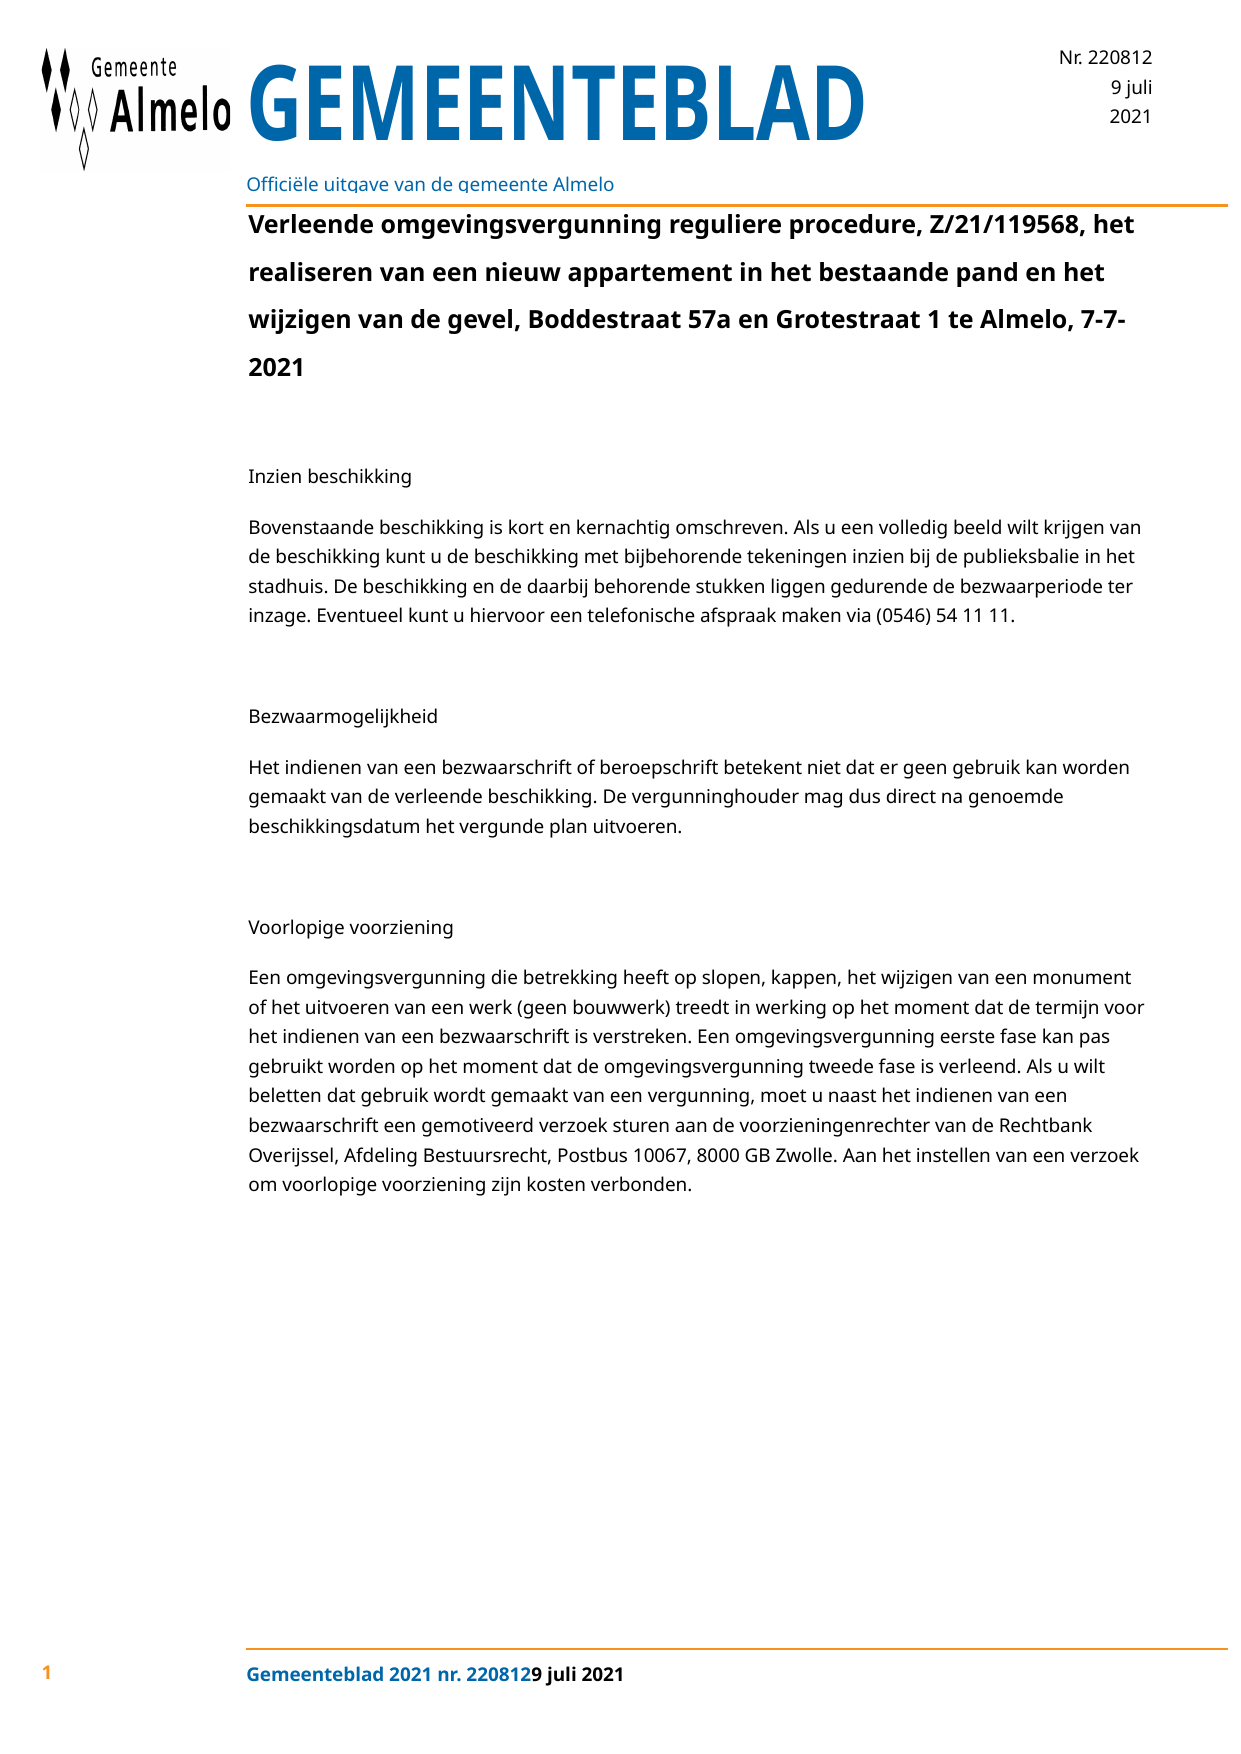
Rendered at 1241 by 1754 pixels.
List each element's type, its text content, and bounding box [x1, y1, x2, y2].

text Bovenstaande beschikking is kort en kernachtig omschreven. Als u een volledig beeld wilt krijgen van de beschikking kunt u de beschikking met bijbehorende tekeningen inzien bij de publieksbalie in het stadhuis. De beschikking en de daarbij behorende stukken liggen gedurende de bezwaarperiode ter inzage. Eventueel kunt u hiervoor een telefonische afspraak maken via (0546) 54 11 11. [248, 514, 1152, 628]
text Het indienen van een bezwaarschrift of beroepschrift betekent niet dat er geen gebruik kan worden gemaakt van de verleende beschikking. De vergunninghouder mag dus direct na genoemde beschikkingsdatum het vergunde plan uitvoeren. [248, 754, 1152, 839]
text Voorlopige voorziening [248, 914, 1152, 940]
text Een omgevingsvergunning die betrekking heeft op slopen, kappen, het wijzigen van een monument of het uitvoeren van een werk (geen bouwwerk) treedt in werking op het moment dat de termijn voor het indienen van een bezwaarschrift is verstreken. Een omgevingsvergunning eerste fase kan pas gebruikt worden op het moment dat de omgevingsvergunning tweede fase is verleend. Als u wilt beletten dat gebruik wordt gemaakt van een vergunning, moet u naast het indienen van een bezwaarschrift een gemotiveerd verzoek sturen aan de voorzieningenrechter van de Rechtbank Overijssel, Afdeling Bestuursrecht, Postbus 10067, 8000 GB Zwolle. Aan het instellen van een verzoek om voorlopige voorziening zijn kosten verbonden. [248, 964, 1152, 1197]
picture [41, 47, 231, 172]
text Bezwaarmogelijkheid [248, 703, 1152, 729]
text Inzien beschikking [248, 463, 1152, 489]
text Verleende omgevingsvergunning reguliere procedure, Z/21/119568, het realiseren van een nieuw appartement in het bestaande pand en het wijzigen van de gevel, Boddestraat 57a en Grotestraat 1 te Almelo, 7-7-2021 [248, 207, 1152, 384]
